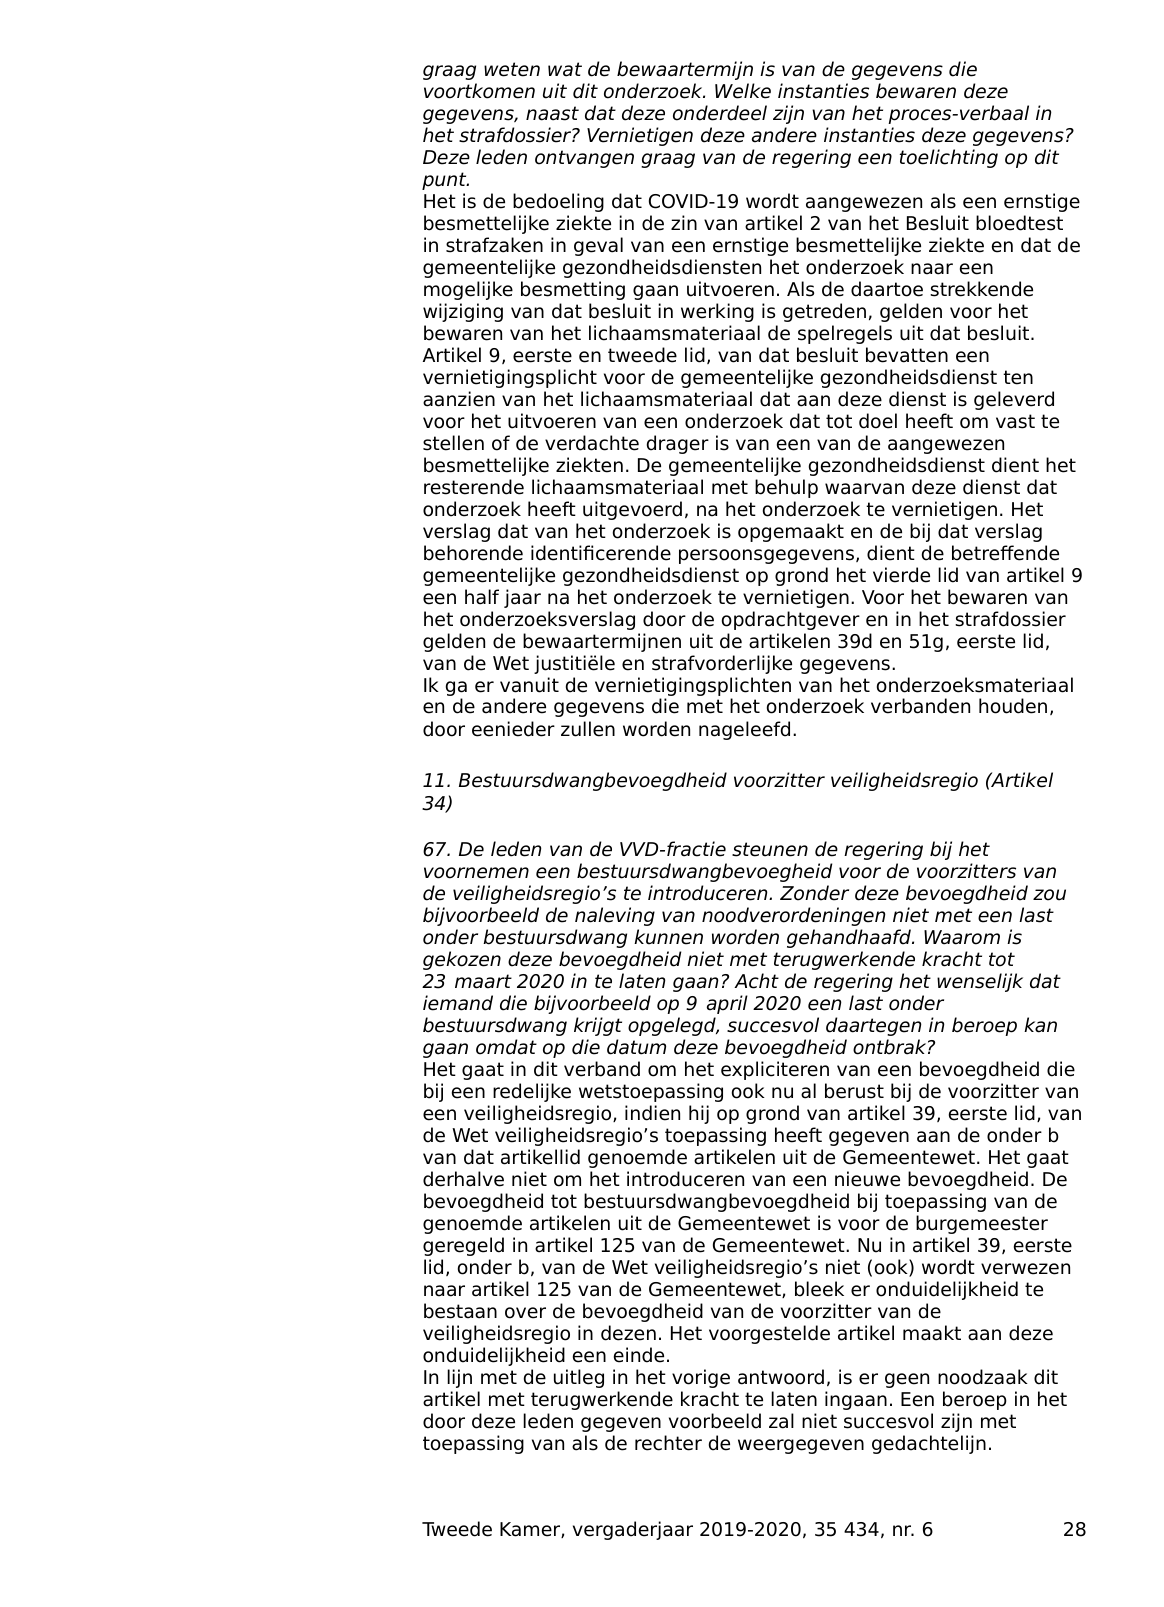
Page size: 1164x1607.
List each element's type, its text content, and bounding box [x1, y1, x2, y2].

subtitle 11. Bestuursdwangbevoegdheid voorzitter veiligheidsregio (Artikel 34) [422, 770, 1087, 814]
text Het is de bedoeling dat COVID-19 wordt aangewezen als een ernstige besmettelijke ziekte in de zin van artikel 2 van het Besluit bloedtest in strafzaken in geval van een ernstige besmettelijke ziekte en dat de gemeentelijke gezondheidsdiensten het onderzoek naar een mogelijke besmetting gaan uitvoeren. Als de daartoe strekkende wijziging van dat besluit in werking is getreden, gelden voor het bewaren van het lichaamsmateriaal de spelregels uit dat besluit. Artikel 9, eerste en tweede lid, van dat besluit bevatten een vernietigingsplicht voor de gemeentelijke gezondheidsdienst ten aanzien van het lichaamsmateriaal dat aan deze dienst is geleverd voor het uitvoeren van een onderzoek dat tot doel heeft om vast te stellen of de verdachte drager is van een van de aangewezen besmettelijke ziekten. De gemeentelijke gezondheidsdienst dient het resterende lichaamsmateriaal met behulp waarvan deze dienst dat onderzoek heeft uitgevoerd, na het onderzoek te vernietigen. Het verslag dat van het onderzoek is opgemaakt en de bij dat verslag behorende identificerende persoonsgegevens, dient de betreffende gemeentelijke gezondheidsdienst op grond het vierde lid van artikel 9 een half jaar na het onderzoek te vernietigen. Voor het bewaren van het onderzoeksverslag door de opdrachtgever en in het strafdossier gelden de bewaartermijnen uit de artikelen 39d en 51g, eerste lid, van de Wet justitiële en strafvorderlijke gegevens. [422, 191, 1087, 674]
text graag weten wat de bewaartermijn is van de gegevens die voortkomen uit dit onderzoek. Welke instanties bewaren deze gegevens, naast dat deze onderdeel zijn van het proces-verbaal in het strafdossier? Vernietigen deze andere instanties deze gegevens? Deze leden ontvangen graag van de regering een toelichting op dit punt. [422, 59, 1087, 191]
text Het gaat in dit verband om het expliciteren van een bevoegdheid die bij een redelijke wetstoepassing ook nu al berust bij de voorzitter van een veiligheidsregio, indien hij op grond van artikel 39, eerste lid, van de Wet veiligheidsregio’s toepassing heeft gegeven aan de onder b van dat artikellid genoemde artikelen uit de Gemeentewet. Het gaat derhalve niet om het introduceren van een nieuwe bevoegdheid. De bevoegdheid tot bestuursdwangbevoegdheid bij toepassing van de genoemde artikelen uit de Gemeentewet is voor de burgemeester geregeld in artikel 125 van de Gemeentewet. Nu in artikel 39, eerste lid, onder b, van de Wet veiligheidsregio’s niet (ook) wordt verwezen naar artikel 125 van de Gemeentewet, bleek er onduidelijkheid te bestaan over de bevoegdheid van de voorzitter van de veiligheidsregio in dezen. Het voorgestelde artikel maakt aan deze onduidelijkheid een einde. [422, 1059, 1087, 1367]
text Ik ga er vanuit de vernietigingsplichten van het onderzoeksmateriaal en de andere gegevens die met het onderzoek verbanden houden, door eenieder zullen worden nageleefd. [422, 674, 1087, 740]
text In lijn met de uitleg in het vorige antwoord, is er geen noodzaak dit artikel met terugwerkende kracht te laten ingaan. Een beroep in het door deze leden gegeven voorbeeld zal niet succesvol zijn met toepassing van als de rechter de weergegeven gedachtelijn. [422, 1367, 1087, 1455]
text 67. De leden van de VVD-fractie steunen de regering bij het voornemen een bestuursdwangbevoegheid voor de voorzitters van de veiligheidsregio’s te introduceren. Zonder deze bevoegdheid zou bijvoorbeeld de naleving van noodverordeningen niet met een last onder bestuursdwang kunnen worden gehandhaafd. Waarom is gekozen deze bevoegdheid niet met terugwerkende kracht tot 23 maart 2020 in te laten gaan? Acht de regering het wenselijk dat iemand die bijvoorbeeld op 9 april 2020 een last onder bestuursdwang krijgt opgelegd, succesvol daartegen in beroep kan gaan omdat op die datum deze bevoegdheid ontbrak? [422, 839, 1087, 1059]
